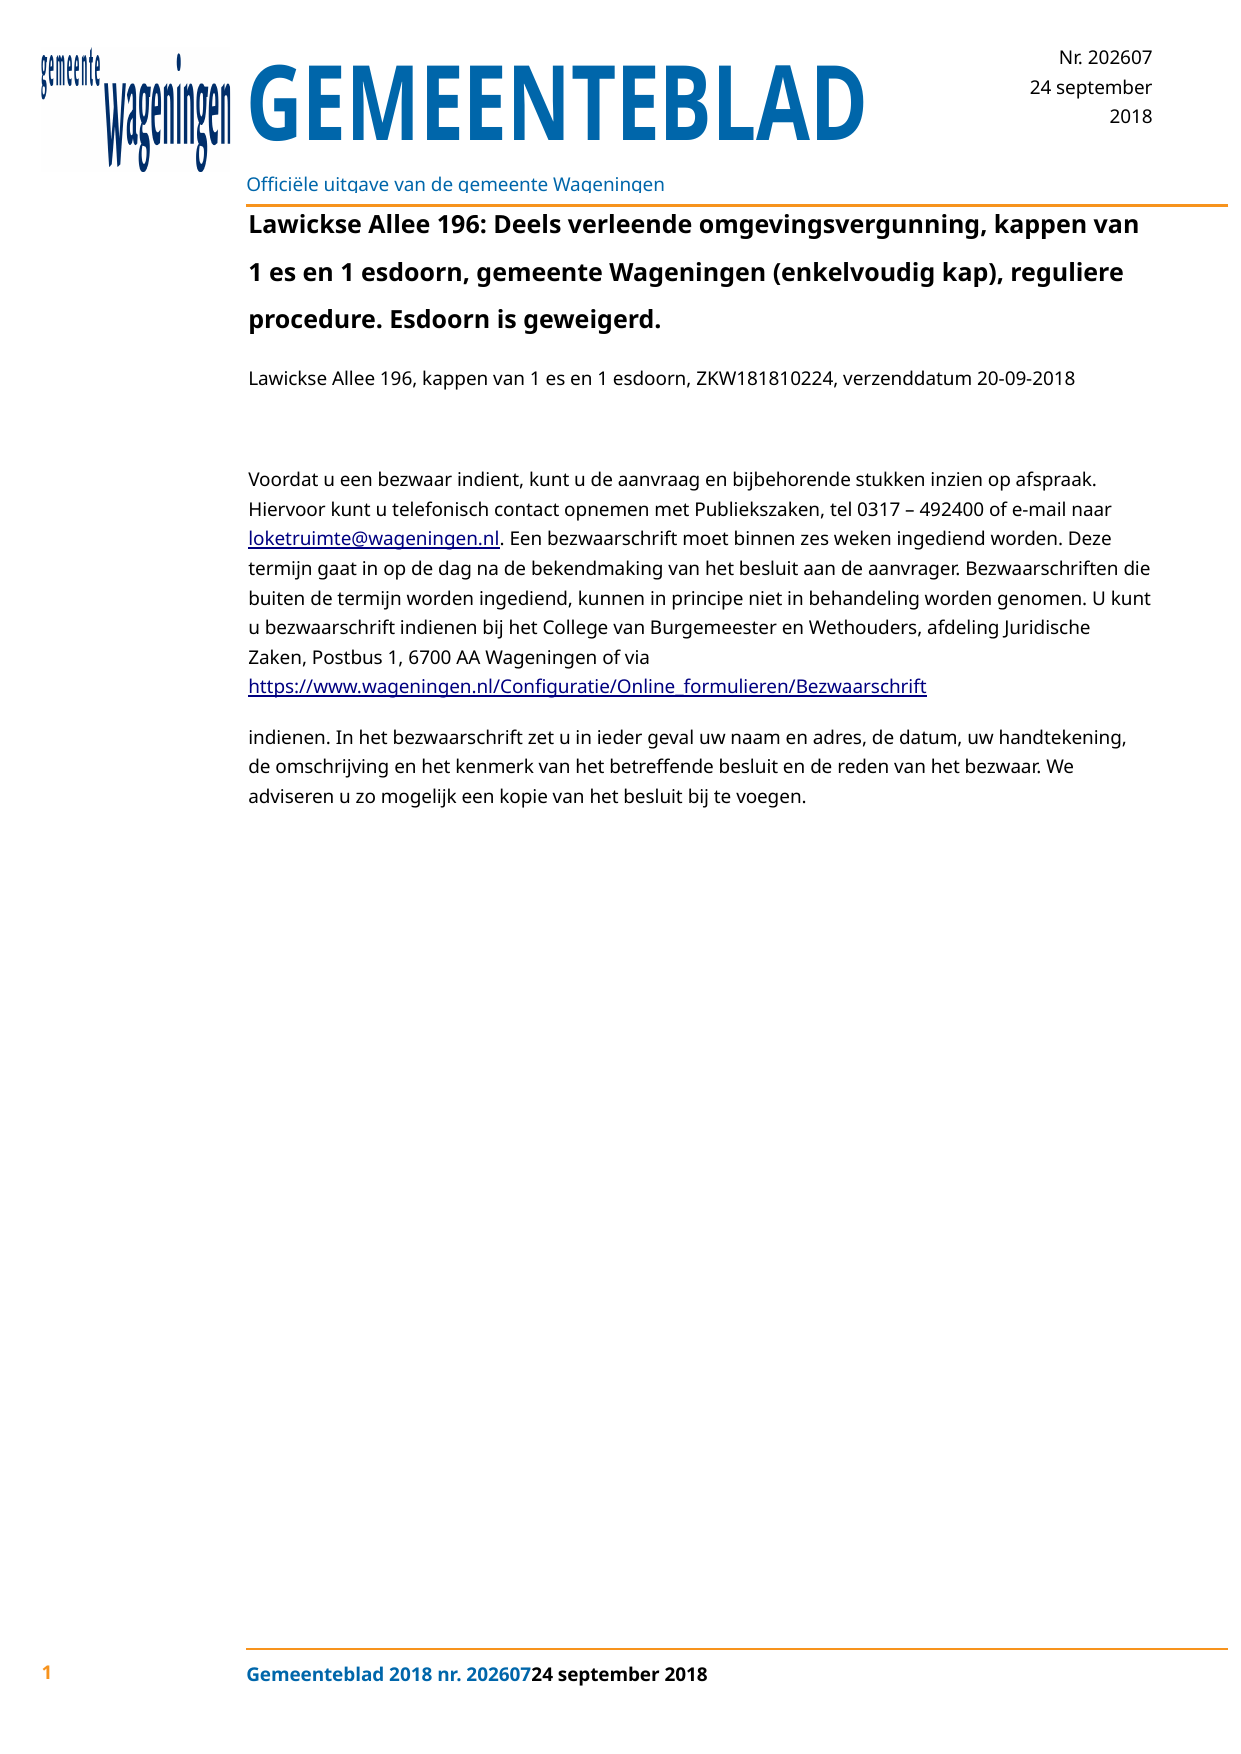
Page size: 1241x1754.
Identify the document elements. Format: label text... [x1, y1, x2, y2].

text Lawickse Allee 196: Deels verleende omgevingsvergunning, kappen van 1 es en 1 esdoorn, gemeente Wageningen (enkelvoudig kap), reguliere procedure. Esdoorn is geweigerd. [248, 207, 1152, 336]
text indienen. In het bezwaarschrift zet u in ieder geval uw naam en adres, de datum, uw handtekening, de omschrijving en het kenmerk van het betreffende besluit en de reden van het bezwaar. We adviseren u zo mogelijk een kopie van het besluit bij te voegen. [248, 724, 1152, 809]
text Voordat u een bezwaar indient, kunt u de aanvraag en bijbehorende stukken inzien op afspraak. Hiervoor kunt u telefonisch contact opnemen met Publiekszaken, tel 0317 – 492400 of e-mail naar loketruimte@wageningen.nl. Een bezwaarschrift moet binnen zes weken ingediend worden. Deze termijn gaat in op de dag na de bekendmaking van het besluit aan de aanvrager. Bezwaarschriften die buiten de termijn worden ingediend, kunnen in principe niet in behandeling worden genomen. U kunt u bezwaarschrift indienen bij het College van Burgemeester en Wethouders, afdeling Juridische Zaken, Postbus 1, 6700 AA Wageningen of via https://www.wageningen.nl/Configuratie/Online_formulieren/Bezwaarschrift [248, 466, 1152, 699]
picture [41, 47, 231, 172]
text Lawickse Allee 196, kappen van 1 es en 1 esdoorn, ZKW181810224, verzenddatum 20-09-2018 [248, 366, 1152, 391]
